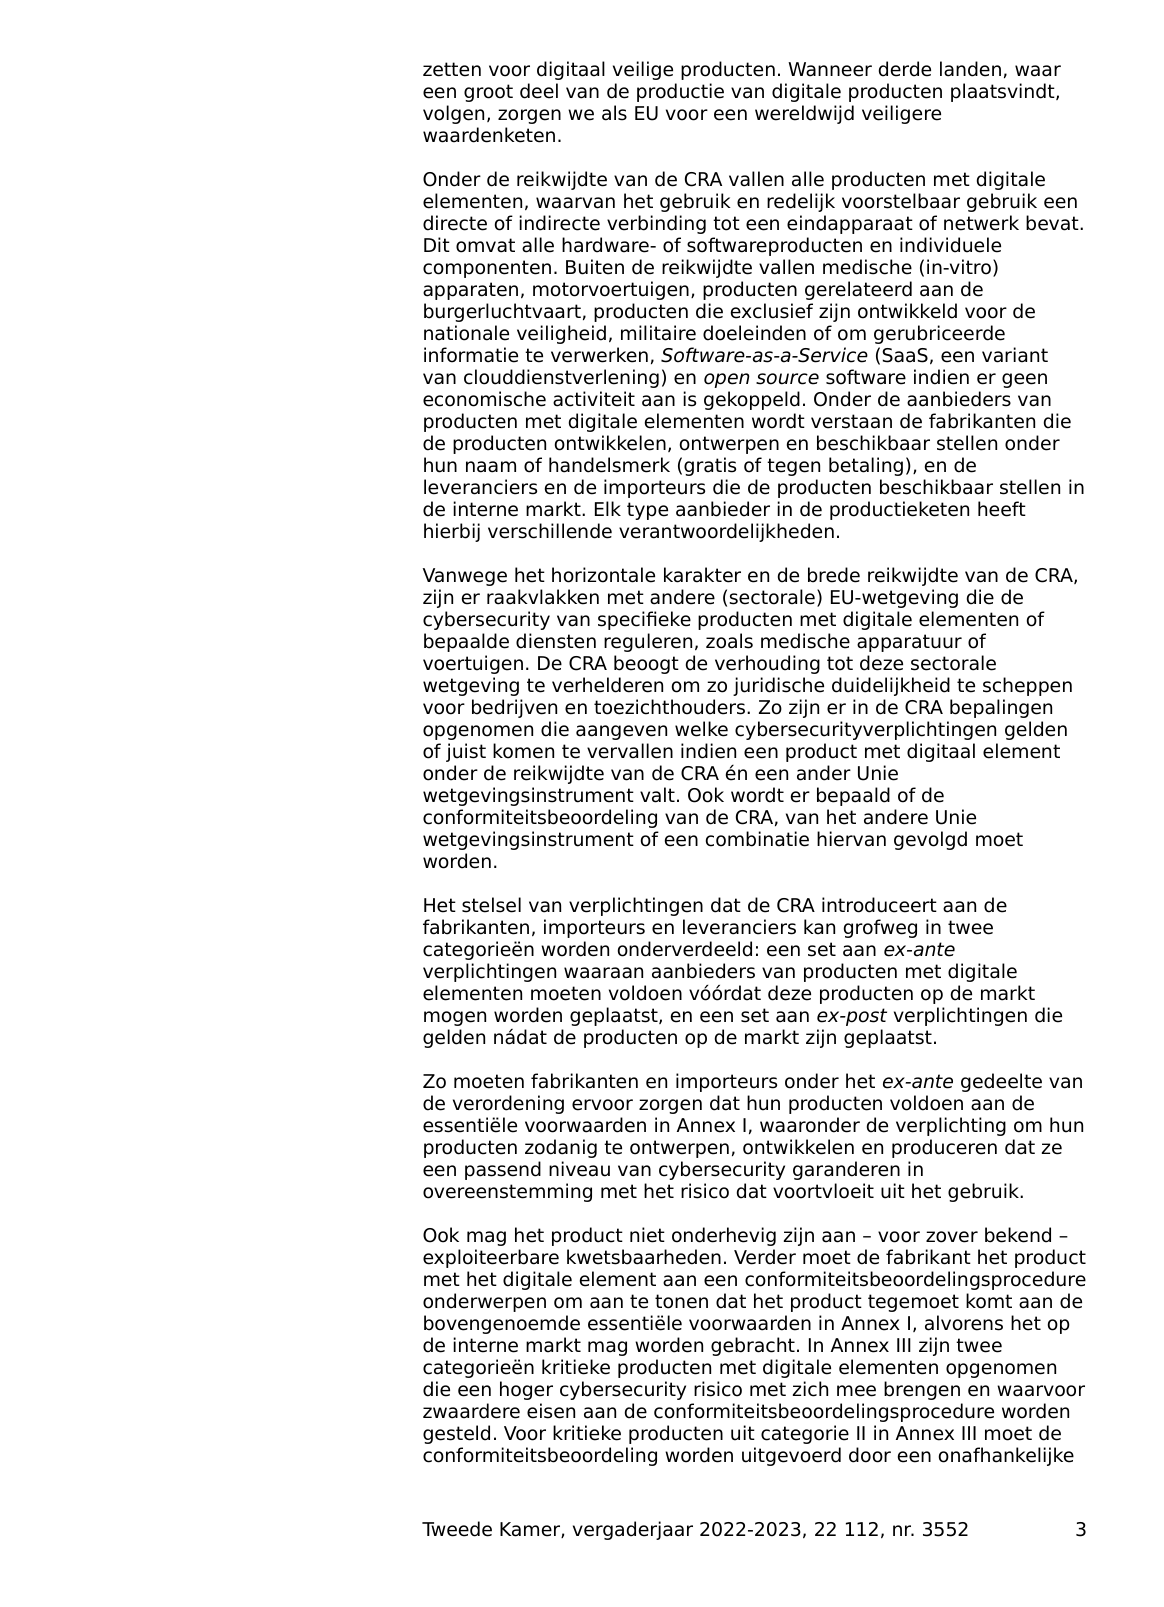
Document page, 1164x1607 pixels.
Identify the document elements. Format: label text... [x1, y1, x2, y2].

text zetten voor digitaal veilige producten. Wanneer derde landen, waar een groot deel van de productie van digitale producten plaatsvindt, volgen, zorgen we als EU voor een wereldwijd veiligere waardenketen. [422, 59, 1087, 147]
text Onder de reikwijdte van de CRA vallen alle producten met digitale elementen, waarvan het gebruik en redelijk voorstelbaar gebruik een directe of indirecte verbinding tot een eindapparaat of netwerk bevat. Dit omvat alle hardware- of softwareproducten en individuele componenten. Buiten de reikwijdte vallen medische (in-vitro) apparaten, motorvoertuigen, producten gerelateerd aan de burgerluchtvaart, producten die exclusief zijn ontwikkeld voor de nationale veiligheid, militaire doeleinden of om gerubriceerde informatie te verwerken, Software-as-a-Service (SaaS, een variant van clouddienstverlening) en open source software indien er geen economische activiteit aan is gekoppeld. Onder de aanbieders van producten met digitale elementen wordt verstaan de fabrikanten die de producten ontwikkelen, ontwerpen en beschikbaar stellen onder hun naam of handelsmerk (gratis of tegen betaling), en de leveranciers en de importeurs die de producten beschikbaar stellen in de interne markt. Elk type aanbieder in de productieketen heeft hierbij verschillende verantwoordelijkheden. [422, 169, 1087, 543]
text Zo moeten fabrikanten en importeurs onder het ex-ante gedeelte van de verordening ervoor zorgen dat hun producten voldoen aan de essentiële voorwaarden in Annex I, waaronder de verplichting om hun producten zodanig te ontwerpen, ontwikkelen en produceren dat ze een passend niveau van cybersecurity garanderen in overeenstemming met het risico dat voortvloeit uit het gebruik. [422, 1071, 1087, 1203]
text Het stelsel van verplichtingen dat de CRA introduceert aan de fabrikanten, importeurs en leveranciers kan grofweg in twee categorieën worden onderverdeeld: een set aan ex-ante verplichtingen waaraan aanbieders van producten met digitale elementen moeten voldoen vóórdat deze producten op de markt mogen worden geplaatst, en een set aan ex-post verplichtingen die gelden nádat de producten op de markt zijn geplaatst. [422, 895, 1087, 1049]
text Ook mag het product niet onderhevig zijn aan – voor zover bekend – exploiteerbare kwetsbaarheden. Verder moet de fabrikant het product met het digitale element aan een conformiteitsbeoordelingsprocedure onderwerpen om aan te tonen dat het product tegemoet komt aan de bovengenoemde essentiële voorwaarden in Annex I, alvorens het op de interne markt mag worden gebracht. In Annex III zijn twee categorieën kritieke producten met digitale elementen opgenomen die een hoger cybersecurity risico met zich mee brengen en waarvoor zwaardere eisen aan de conformiteitsbeoordelingsprocedure worden gesteld. Voor kritieke producten uit categorie II in Annex III moet de conformiteitsbeoordeling worden uitgevoerd door een onafhankelijke [422, 1225, 1087, 1467]
text Vanwege het horizontale karakter en de brede reikwijdte van de CRA, zijn er raakvlakken met andere (sectorale) EU-wetgeving die de cybersecurity van specifieke producten met digitale elementen of bepaalde diensten reguleren, zoals medische apparatuur of voertuigen. De CRA beoogt de verhouding tot deze sectorale wetgeving te verhelderen om zo juridische duidelijkheid te scheppen voor bedrijven en toezichthouders. Zo zijn er in de CRA bepalingen opgenomen die aangeven welke cybersecurityverplichtingen gelden of juist komen te vervallen indien een product met digitaal element onder de reikwijdte van de CRA én een ander Unie wetgevingsinstrument valt. Ook wordt er bepaald of de conformiteitsbeoordeling van de CRA, van het andere Unie wetgevingsinstrument of een combinatie hiervan gevolgd moet worden. [422, 565, 1087, 873]
